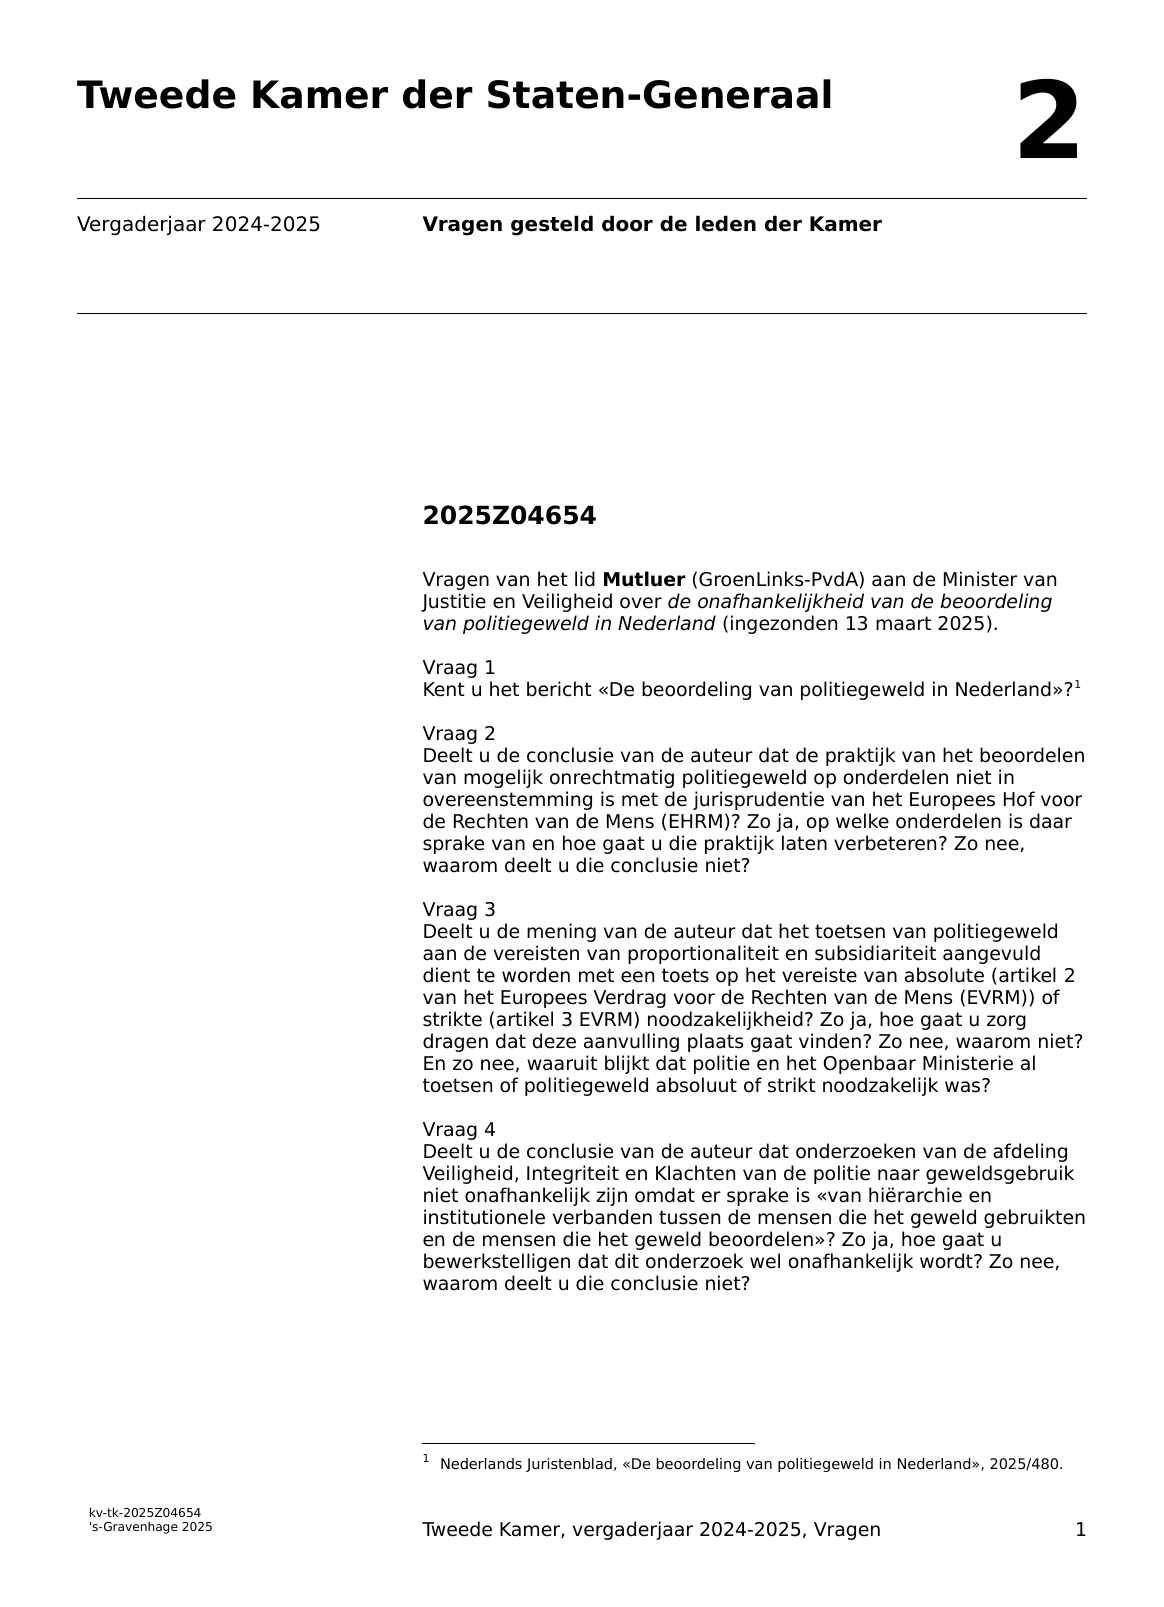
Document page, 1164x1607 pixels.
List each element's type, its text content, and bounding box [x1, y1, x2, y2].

text Nederlands Juristenblad, «De beoordeling van politiegeweld in Nederland», 2025/480. [422, 1452, 1087, 1474]
text Deelt u de mening van de auteur dat het toetsen van politiegeweld aan de vereisten van proportionaliteit en subsidiariteit aangevuld dient te worden met een toets op het vereiste van absolute (artikel 2 van het Europees Verdrag voor de Rechten van de Mens (EVRM)) of strikte (artikel 3 EVRM) noodzakelijkheid? Zo ja, hoe gaat u zorg dragen dat deze aanvulling plaats gaat vinden? Zo nee, waarom niet? En zo nee, waaruit blijkt dat politie en het Openbaar Ministerie al toetsen of politiegeweld absoluut of strikt noodzakelijk was? [422, 921, 1087, 1097]
text Vraag 4 [422, 1119, 1087, 1141]
text Kent u het bericht «De beoordeling van politiegeweld in Nederland»? [422, 679, 1087, 701]
text Vraag 3 [422, 899, 1087, 921]
text Vraag 2 [422, 723, 1087, 745]
text 's-Gravenhage 2025 [88, 1520, 323, 1534]
text 2025Z04654 [422, 501, 1087, 531]
text Deelt u de conclusie van de auteur dat onderzoeken van de afdeling Veiligheid, Integriteit en Klachten van de politie naar geweldsgebruik niet onafhankelijk zijn omdat er sprake is «van hiërarchie en institutionele verbanden tussen de mensen die het geweld gebruikten en de mensen die het geweld beoordelen»? Zo ja, hoe gaat u bewerkstelligen dat dit onderzoek wel onafhankelijk wordt? Zo nee, waarom deelt u die conclusie niet? [422, 1141, 1087, 1295]
table_cell Vragen gesteld door de leden der Kamer [422, 199, 1087, 313]
text kv-tk-2025Z04654 [88, 1506, 323, 1520]
text Vragen van het lid Mutluer (GroenLinks-PvdA) aan de Minister van Justitie en Veiligheid over de onafhankelijkheid van de beoordeling van politiegeweld in Nederland (ingezonden 13 maart 2025). [422, 569, 1087, 635]
table_header Tweede Kamer der Staten-Generaal [77, 59, 886, 198]
text Deelt u de conclusie van de auteur dat de praktijk van het beoordelen van mogelijk onrechtmatig politiegeweld op onderdelen niet in overeenstemming is met de jurisprudentie van het Europees Hof voor de Rechten van de Mens (EHRM)? Zo ja, op welke onderdelen is daar sprake van en hoe gaat u die praktijk laten verbeteren? Zo nee, waarom deelt u die conclusie niet? [422, 745, 1087, 877]
table_cell Vergaderjaar 2024-2025 [77, 199, 422, 313]
table_header 2 [886, 59, 1087, 198]
text Vraag 1 [422, 657, 1087, 679]
